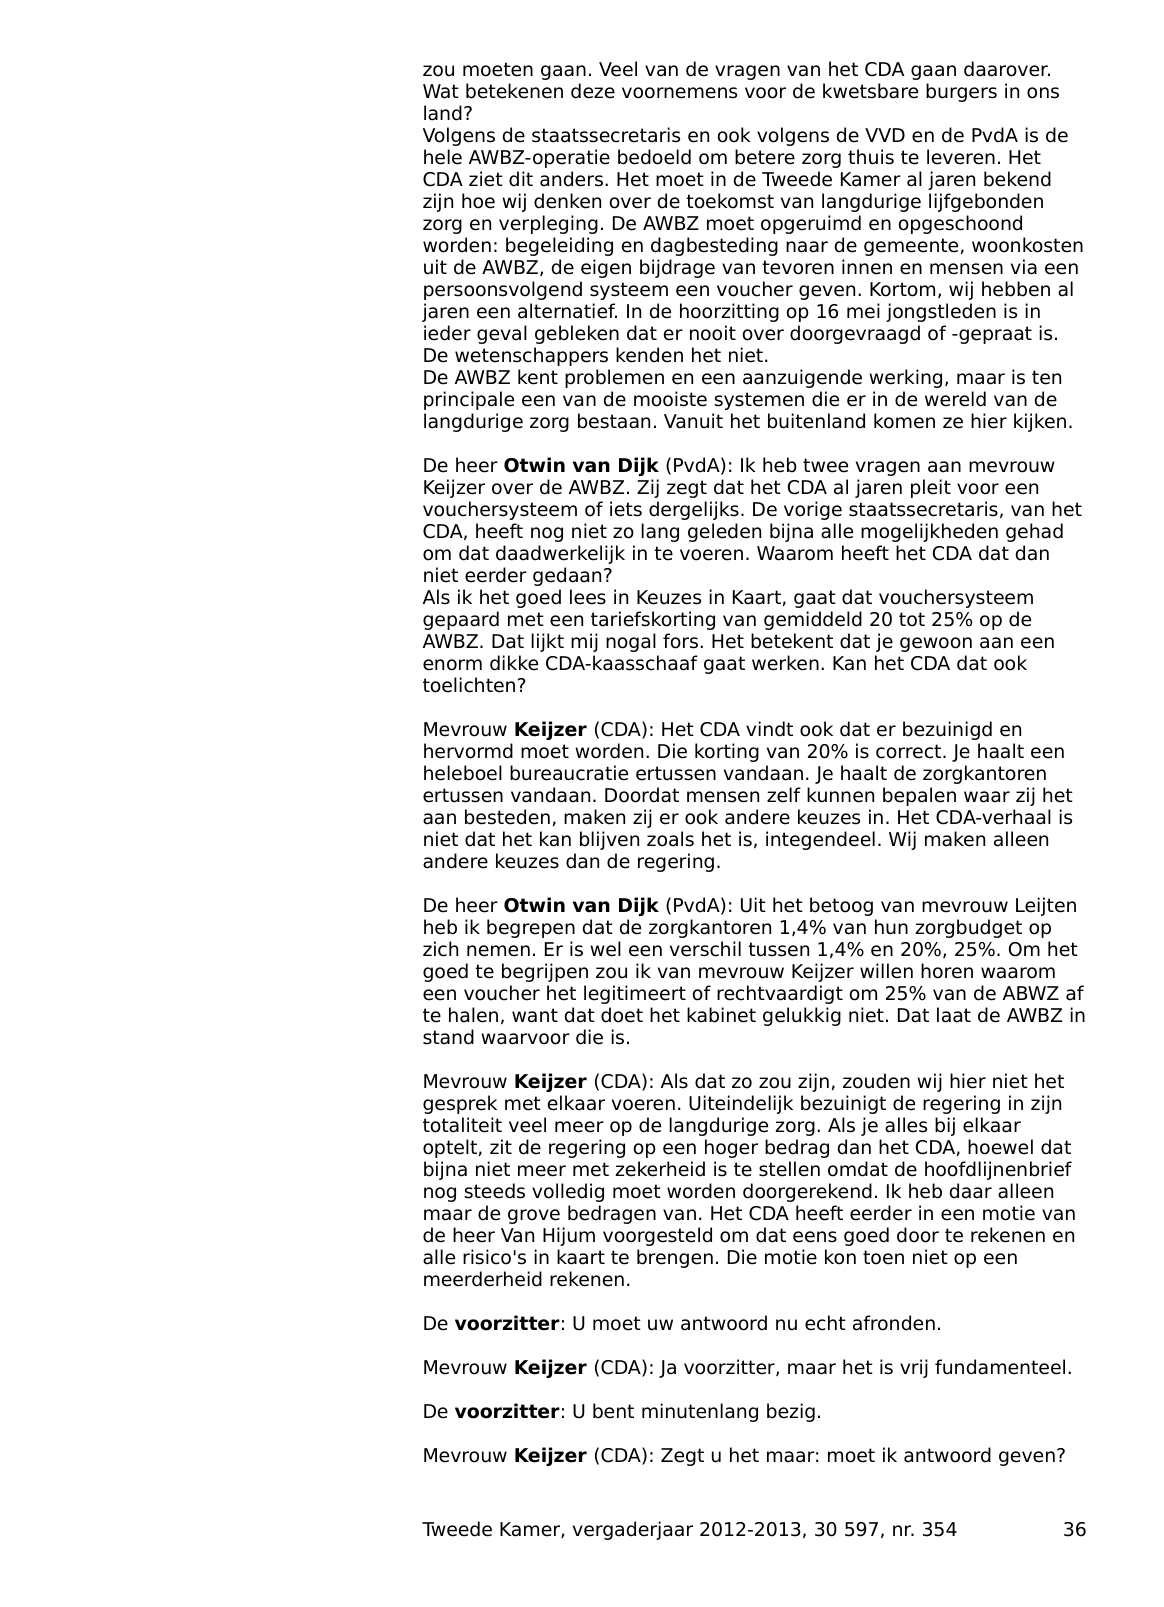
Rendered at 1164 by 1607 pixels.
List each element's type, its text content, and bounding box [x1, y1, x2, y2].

text Mevrouw Keijzer (CDA): Zegt u het maar: moet ik antwoord geven? [422, 1445, 1087, 1467]
text De heer Otwin van Dijk (PvdA): Uit het betoog van mevrouw Leijten heb ik begrepen dat de zorgkantoren 1,4% van hun zorgbudget op zich nemen. Er is wel een verschil tussen 1,4% en 20%, 25%. Om het goed te begrijpen zou ik van mevrouw Keijzer willen horen waarom een voucher het legitimeert of rechtvaardigt om 25% van de ABWZ af te halen, want dat doet het kabinet gelukkig niet. Dat laat de AWBZ in stand waarvoor die is. [422, 895, 1087, 1049]
text De heer Otwin van Dijk (PvdA): Ik heb twee vragen aan mevrouw Keijzer over de AWBZ. Zij zegt dat het CDA al jaren pleit voor een vouchersysteem of iets dergelijks. De vorige staatssecretaris, van het CDA, heeft nog niet zo lang geleden bijna alle mogelijkheden gehad om dat daadwerkelijk in te voeren. Waarom heeft het CDA dat dan niet eerder gedaan? [422, 455, 1087, 587]
text De voorzitter: U moet uw antwoord nu echt afronden. [422, 1313, 1087, 1335]
text Mevrouw Keijzer (CDA): Het CDA vindt ook dat er bezuinigd en hervormd moet worden. Die korting van 20% is correct. Je haalt een heleboel bureaucratie ertussen vandaan. Je haalt de zorgkantoren ertussen vandaan. Doordat mensen zelf kunnen bepalen waar zij het aan besteden, maken zij er ook andere keuzes in. Het CDA-verhaal is niet dat het kan blijven zoals het is, integendeel. Wij maken alleen andere keuzes dan de regering. [422, 719, 1087, 873]
text Mevrouw Keijzer (CDA): Ja voorzitter, maar het is vrij fundamenteel. [422, 1357, 1087, 1379]
text De AWBZ kent problemen en een aanzuigende werking, maar is ten principale een van de mooiste systemen die er in de wereld van de langdurige zorg bestaan. Vanuit het buitenland komen ze hier kijken. [422, 367, 1087, 433]
text Mevrouw Keijzer (CDA): Als dat zo zou zijn, zouden wij hier niet het gesprek met elkaar voeren. Uiteindelijk bezuinigt de regering in zijn totaliteit veel meer op de langdurige zorg. Als je alles bij elkaar optelt, zit de regering op een hoger bedrag dan het CDA, hoewel dat bijna niet meer met zekerheid is te stellen omdat de hoofdlijnenbrief nog steeds volledig moet worden doorgerekend. Ik heb daar alleen maar de grove bedragen van. Het CDA heeft eerder in een motie van de heer Van Hijum voorgesteld om dat eens goed door te rekenen en alle risico's in kaart te brengen. Die motie kon toen niet op een meerderheid rekenen. [422, 1071, 1087, 1291]
text Volgens de staatssecretaris en ook volgens de VVD en de PvdA is de hele AWBZ-operatie bedoeld om betere zorg thuis te leveren. Het CDA ziet dit anders. Het moet in de Tweede Kamer al jaren bekend zijn hoe wij denken over de toekomst van langdurige lijfgebonden zorg en verpleging. De AWBZ moet opgeruimd en opgeschoond worden: begeleiding en dagbesteding naar de gemeente, woonkosten uit de AWBZ, de eigen bijdrage van tevoren innen en mensen via een persoonsvolgend systeem een voucher geven. Kortom, wij hebben al jaren een alternatief. In de hoorzitting op 16 mei jongstleden is in ieder geval gebleken dat er nooit over doorgevraagd of -gepraat is. De wetenschappers kenden het niet. [422, 125, 1087, 367]
text zou moeten gaan. Veel van de vragen van het CDA gaan daarover. Wat betekenen deze voornemens voor de kwetsbare burgers in ons land? [422, 59, 1087, 125]
text De voorzitter: U bent minutenlang bezig. [422, 1401, 1087, 1423]
text Als ik het goed lees in Keuzes in Kaart, gaat dat vouchersysteem gepaard met een tariefskorting van gemiddeld 20 tot 25% op de AWBZ. Dat lijkt mij nogal fors. Het betekent dat je gewoon aan een enorm dikke CDA-kaasschaaf gaat werken. Kan het CDA dat ook toelichten? [422, 587, 1087, 697]
